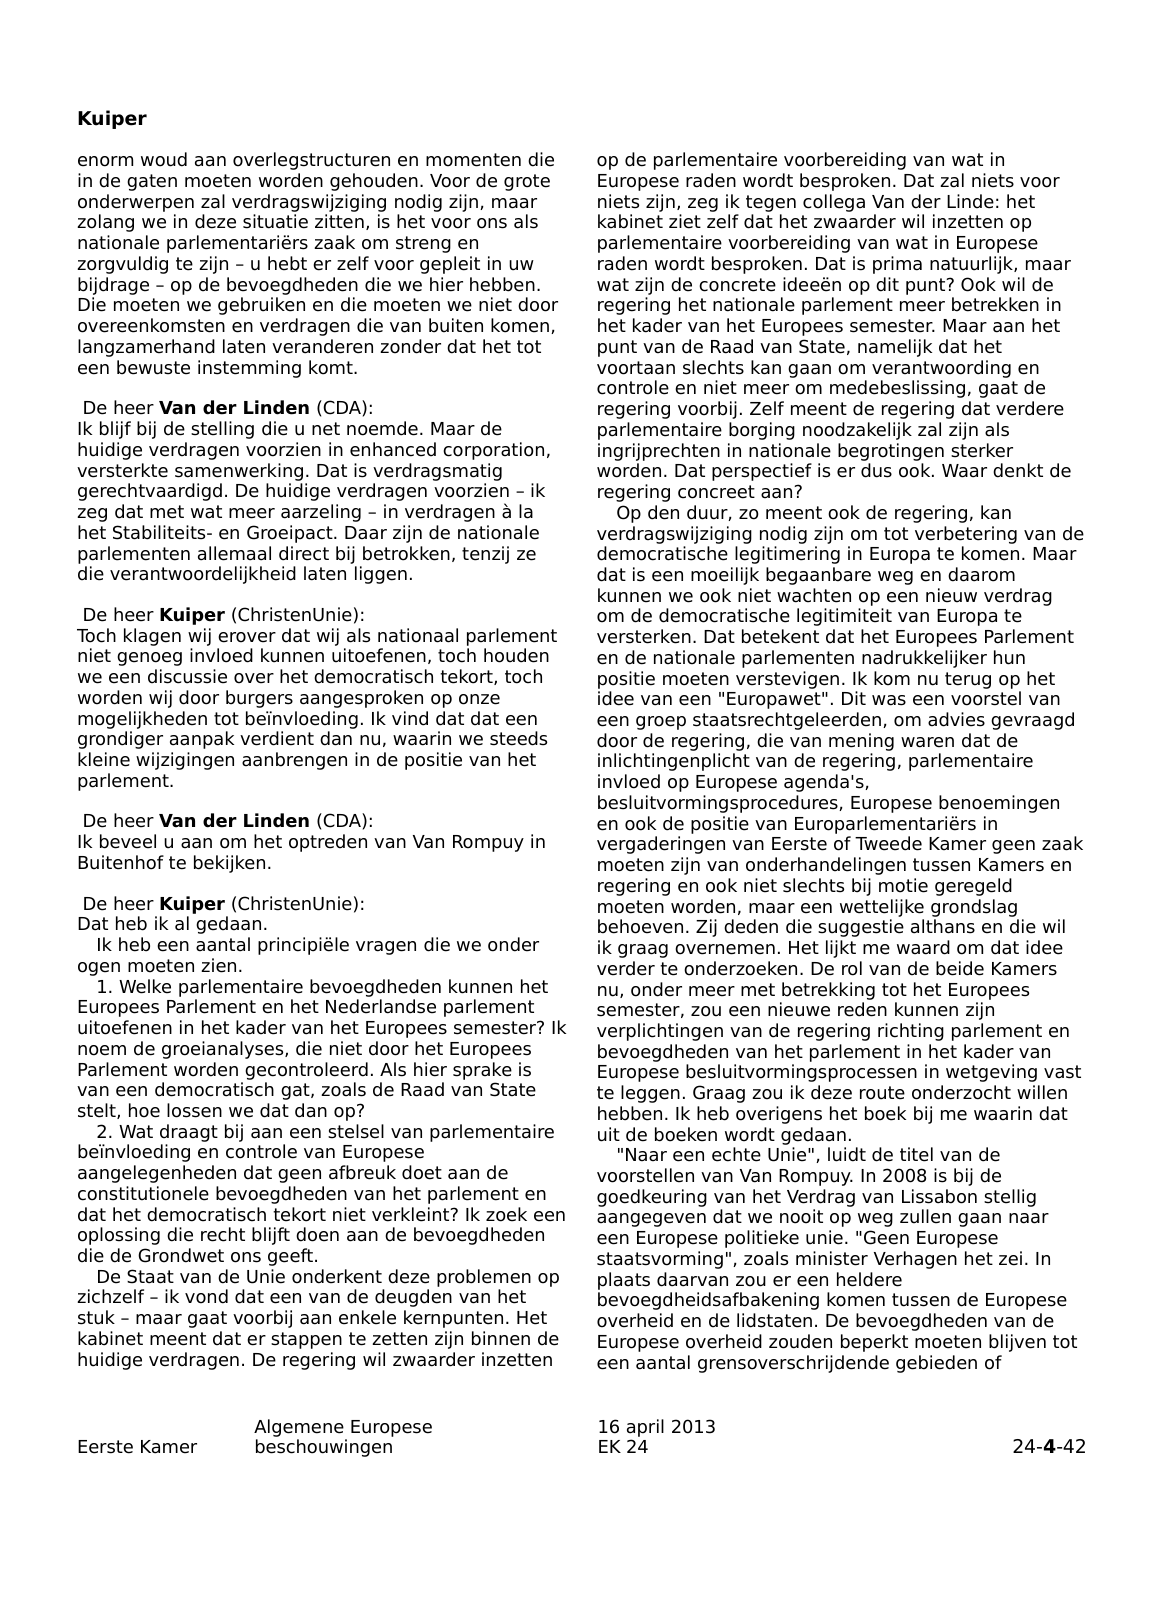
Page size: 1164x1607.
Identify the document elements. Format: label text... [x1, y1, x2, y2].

text De heer Kuiper (ChristenUnie): [77, 893, 567, 914]
text 2. Wat draagt bij aan een stelsel van parlementaire beïnvloeding en controle van Europese aangelegenheden dat geen afbreuk doet aan de constitutionele bevoegdheden van het parlement en dat het democratisch tekort niet verkleint? Ik zoek een oplossing die recht blijft doen aan de bevoegdheden die de Grondwet ons geeft. [77, 1122, 567, 1267]
text De heer Kuiper (ChristenUnie): [77, 605, 567, 626]
text Ik blijf bij de stelling die u net noemde. Maar de huidige verdragen voorzien in enhanced corporation, versterkte samenwerking. Dat is verdragsmatig gerechtvaardigd. De huidige verdragen voorzien – ik zeg dat met wat meer aarzeling – in verdragen à la het Stabiliteits- en Groeipact. Daar zijn de nationale parlementen allemaal direct bij betrokken, tenzij ze die verantwoordelijkheid laten liggen. [77, 419, 567, 585]
text Toch klagen wij erover dat wij als nationaal parlement niet genoeg invloed kunnen uitoefenen, toch houden we een discussie over het democratisch tekort, toch worden wij door burgers aangesproken op onze mogelijkheden tot beïnvloeding. Ik vind dat dat een grondiger aanpak verdient dan nu, waarin we steeds kleine wijzigingen aanbrengen in de positie van het parlement. [77, 626, 567, 791]
text enorm woud aan overlegstructuren en momenten die in de gaten moeten worden gehouden. Voor de grote onderwerpen zal verdragswijziging nodig zijn, maar zolang we in deze situatie zitten, is het voor ons als nationale parlementariërs zaak om streng en zorgvuldig te zijn – u hebt er zelf voor gepleit in uw bijdrage – op de bevoegdheden die we hier hebben. Die moeten we gebruiken en die moeten we niet door overeenkomsten en verdragen die van buiten komen, langzamerhand laten veranderen zonder dat het tot een bewuste instemming komt. [77, 150, 567, 378]
text "Naar een echte Unie", luidt de titel van de voorstellen van Van Rompuy. In 2008 is bij de goedkeuring van het Verdrag van Lissabon stellig aangegeven dat we nooit op weg zullen gaan naar een Europese politieke unie. "Geen Europese staatsvorming", zoals minister Verhagen het zei. In plaats daarvan zou er een heldere bevoegdheidsafbakening komen tussen de Europese overheid en de lidstaten. De bevoegdheden van de Europese overheid zouden beperkt moeten blijven tot een aantal grensoverschrijdende gebieden of [596, 1145, 1087, 1373]
text De heer Van der Linden (CDA): [77, 811, 567, 832]
text De Staat van de Unie onderkent deze problemen op zichzelf – ik vond dat een van de deugden van het stuk – maar gaat voorbij aan enkele kernpunten. Het kabinet meent dat er stappen te zetten zijn binnen de huidige verdragen. De regering wil zwaarder inzetten [77, 1267, 567, 1370]
text Dat heb ik al gedaan. [77, 914, 567, 935]
text Op den duur, zo meent ook de regering, kan verdragswijziging nodig zijn om tot verbetering van de democratische legitimering in Europa te komen. Maar dat is een moeilijk begaanbare weg en daarom kunnen we ook niet wachten op een nieuw verdrag om de democratische legitimiteit van Europa te versterken. Dat betekent dat het Europees Parlement en de nationale parlementen nadrukkelijker hun positie moeten verstevigen. Ik kom nu terug op het idee van een "Europawet". Dit was een voorstel van een groep staatsrechtgeleerden, om advies gevraagd door de regering, die van mening waren dat de inlichtingenplicht van de regering, parlementaire invloed op Europese agenda's, besluitvormingsprocedures, Europese benoemingen en ook de positie van Europarlementariërs in vergaderingen van Eerste of Tweede Kamer geen zaak moeten zijn van onderhandelingen tussen Kamers en regering en ook niet slechts bij motie geregeld moeten worden, maar een wettelijke grondslag behoeven. Zij deden die suggestie althans en die wil ik graag overnemen. Het lijkt me waard om dat idee verder te onderzoeken. De rol van de beide Kamers nu, onder meer met betrekking tot het Europees semester, zou een nieuwe reden kunnen zijn verplichtingen van de regering richting parlement en bevoegdheden van het parlement in het kader van Europese besluitvormingsprocessen in wetgeving vast te leggen. Graag zou ik deze route onderzocht willen hebben. Ik heb overigens het boek bij me waarin dat uit de boeken wordt gedaan. [596, 503, 1087, 1145]
text op de parlementaire voorbereiding van wat in Europese raden wordt besproken. Dat zal niets voor niets zijn, zeg ik tegen collega Van der Linde: het kabinet ziet zelf dat het zwaarder wil inzetten op parlementaire voorbereiding van wat in Europese raden wordt besproken. Dat is prima natuurlijk, maar wat zijn de concrete ideeën op dit punt? Ook wil de regering het nationale parlement meer betrekken in het kader van het Europees semester. Maar aan het punt van de Raad van State, namelijk dat het voortaan slechts kan gaan om verantwoording en controle en niet meer om medebeslissing, gaat de regering voorbij. Zelf meent de regering dat verdere parlementaire borging noodzakelijk zal zijn als ingrijprechten in nationale begrotingen sterker worden. Dat perspectief is er dus ook. Waar denkt de regering concreet aan? [596, 150, 1087, 503]
text Ik beveel u aan om het optreden van Van Rompuy in Buitenhof te bekijken. [77, 832, 567, 873]
text De heer Van der Linden (CDA): [77, 398, 567, 419]
text Ik heb een aantal principiële vragen die we onder ogen moeten zien. [77, 935, 567, 976]
text 1. Welke parlementaire bevoegdheden kunnen het Europees Parlement en het Nederlandse parlement uitoefenen in het kader van het Europees semester? Ik noem de groeianalyses, die niet door het Europees Parlement worden gecontroleerd. Als hier sprake is van een democratisch gat, zoals de Raad van State stelt, hoe lossen we dat dan op? [77, 976, 567, 1122]
